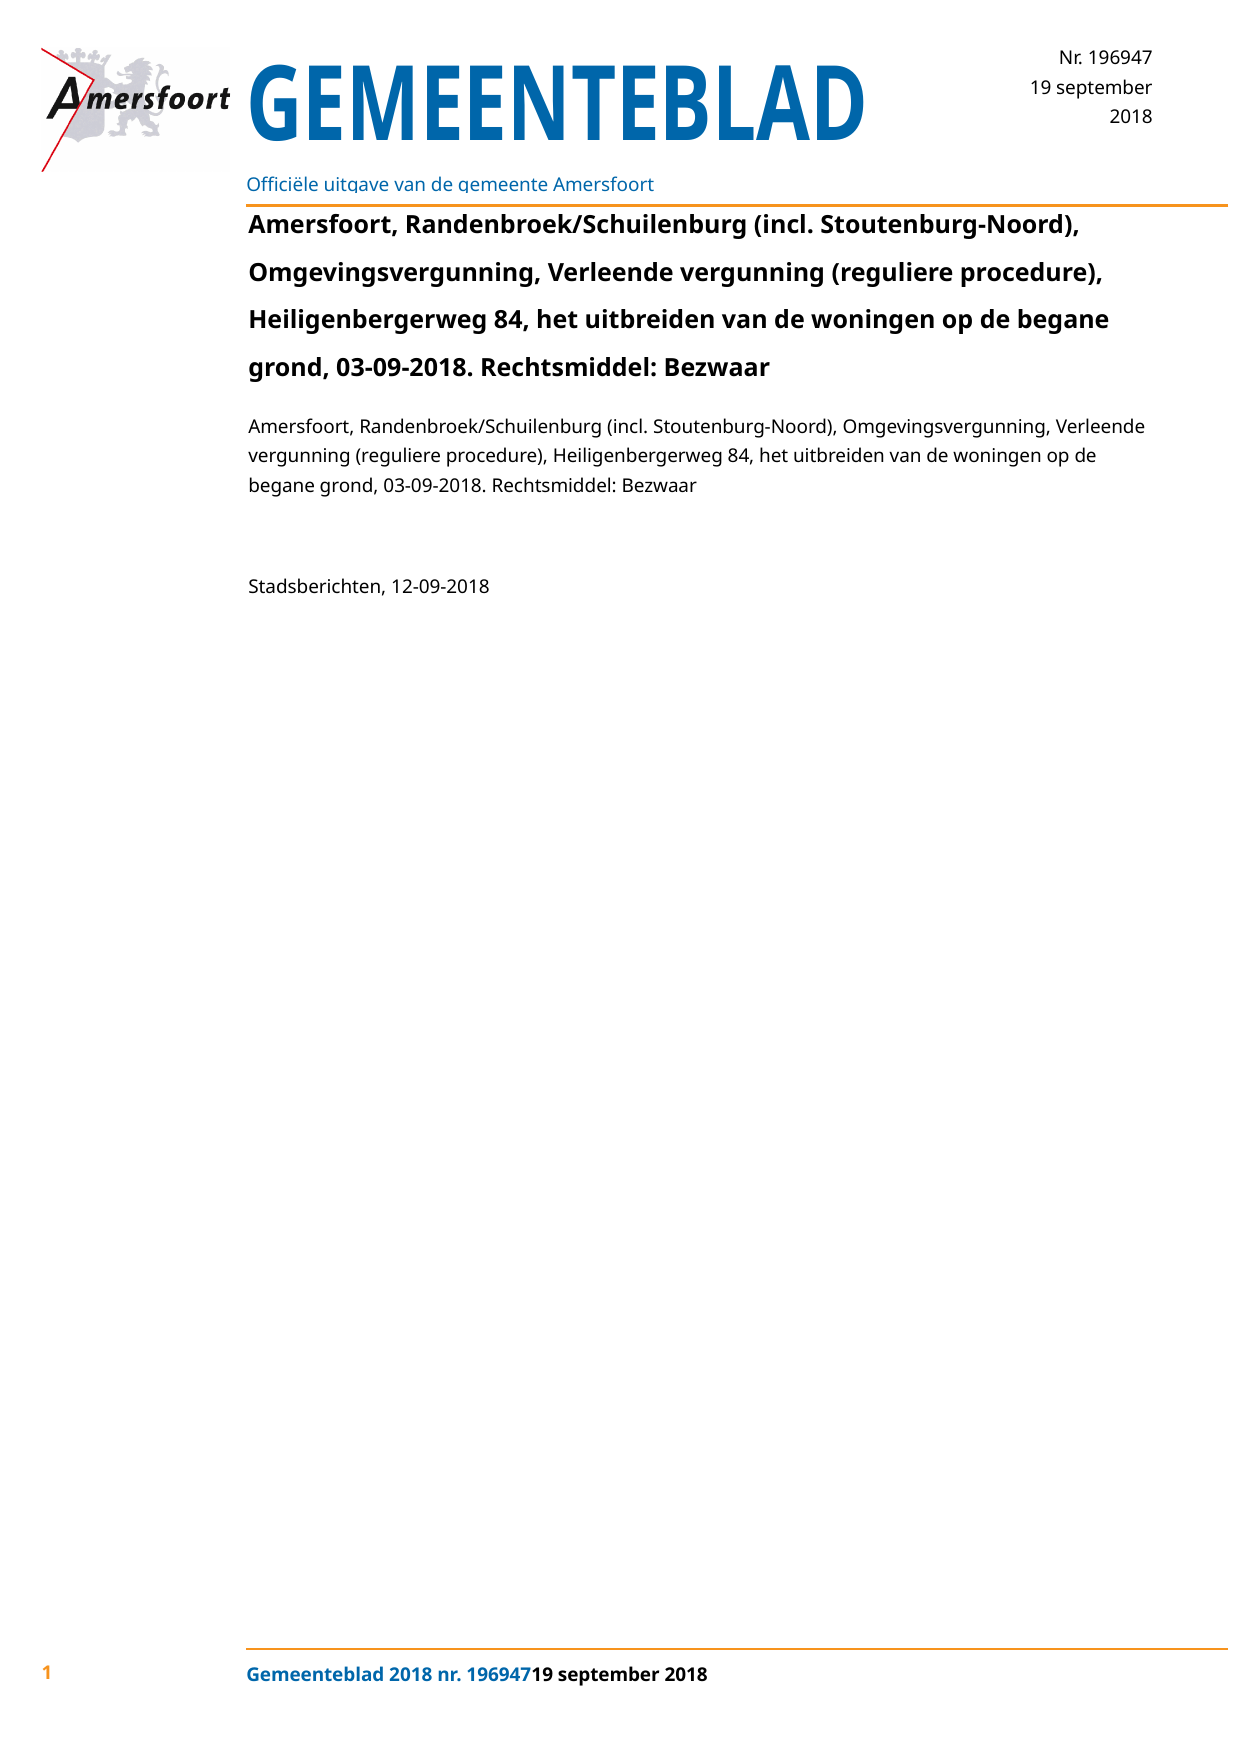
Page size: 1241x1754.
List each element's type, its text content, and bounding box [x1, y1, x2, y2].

text Stadsberichten, 12-09-2018 [248, 573, 1152, 599]
text Amersfoort, Randenbroek/Schuilenburg (incl. Stoutenburg-Noord), Omgevingsvergunning, Verleende vergunning (reguliere procedure), Heiligenbergerweg 84, het uitbreiden van de woningen op de begane grond, 03-09-2018. Rechtsmiddel: Bezwaar [248, 413, 1152, 498]
picture [41, 47, 231, 172]
text Amersfoort, Randenbroek/Schuilenburg (incl. Stoutenburg-Noord), Omgevingsvergunning, Verleende vergunning (reguliere procedure), Heiligenbergerweg 84, het uitbreiden van de woningen op de begane grond, 03-09-2018. Rechtsmiddel: Bezwaar [248, 207, 1152, 384]
